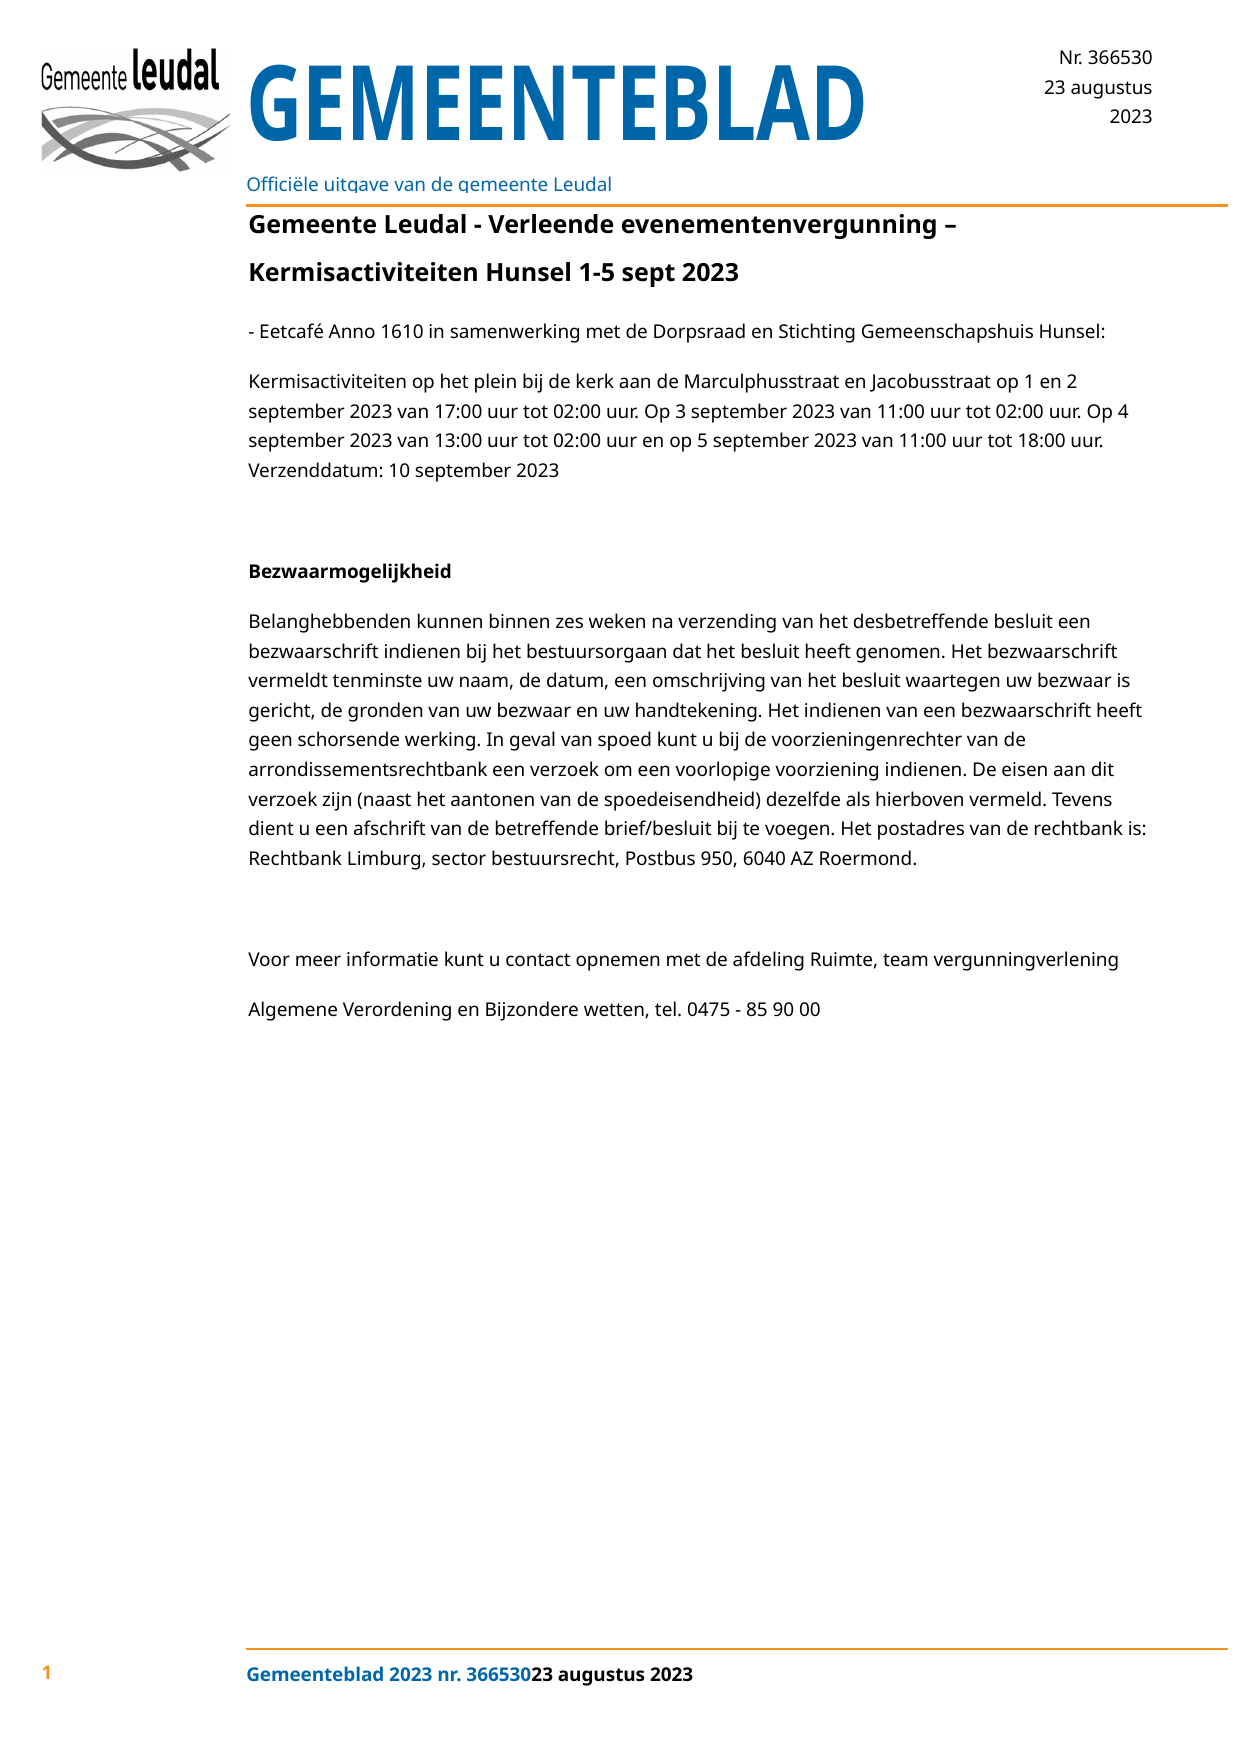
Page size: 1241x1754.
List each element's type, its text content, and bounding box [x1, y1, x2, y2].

text Algemene Verordening en Bijzondere wetten, tel. 0475 - 85 90 00 [248, 996, 1152, 1022]
text Gemeente Leudal - Verleende evenementenvergunning – Kermisactiviteiten Hunsel 1-5 sept 2023 [248, 207, 1152, 288]
text Bezwaarmogelijkheid [248, 558, 1152, 584]
text - Eetcafé Anno 1610 in samenwerking met de Dorpsraad en Stichting Gemeenschapshuis Hunsel: [248, 318, 1152, 344]
text Belanghebbenden kunnen binnen zes weken na verzending van het desbetreffende besluit een bezwaarschrift indienen bij het bestuursorgaan dat het besluit heeft genomen. Het bezwaarschrift vermeldt tenminste uw naam, de datum, een omschrijving van het besluit waartegen uw bezwaar is gericht, de gronden van uw bezwaar en uw handtekening. Het indienen van een bezwaarschrift heeft geen schorsende werking. In geval van spoed kunt u bij de voorzieningenrechter van de arrondissementsrechtbank een verzoek om een voorlopige voorziening indienen. De eisen aan dit verzoek zijn (naast het aantonen van de spoedeisendheid) dezelfde als hierboven vermeld. Tevens dient u een afschrift van de betreffende brief/besluit bij te voegen. Het postadres van de rechtbank is: Rechtbank Limburg, sector bestuursrecht, Postbus 950, 6040 AZ Roermond. [248, 608, 1152, 871]
picture [41, 47, 231, 172]
text Kermisactiviteiten op het plein bij de kerk aan de Marculphusstraat en Jacobusstraat op 1 en 2 september 2023 van 17:00 uur tot 02:00 uur. Op 3 september 2023 van 11:00 uur tot 02:00 uur. Op 4 september 2023 van 13:00 uur tot 02:00 uur en op 5 september 2023 van 11:00 uur tot 18:00 uur. Verzenddatum: 10 september 2023 [248, 368, 1152, 483]
text Voor meer informatie kunt u contact opnemen met de afdeling Ruimte, team vergunningverlening [248, 946, 1152, 972]
